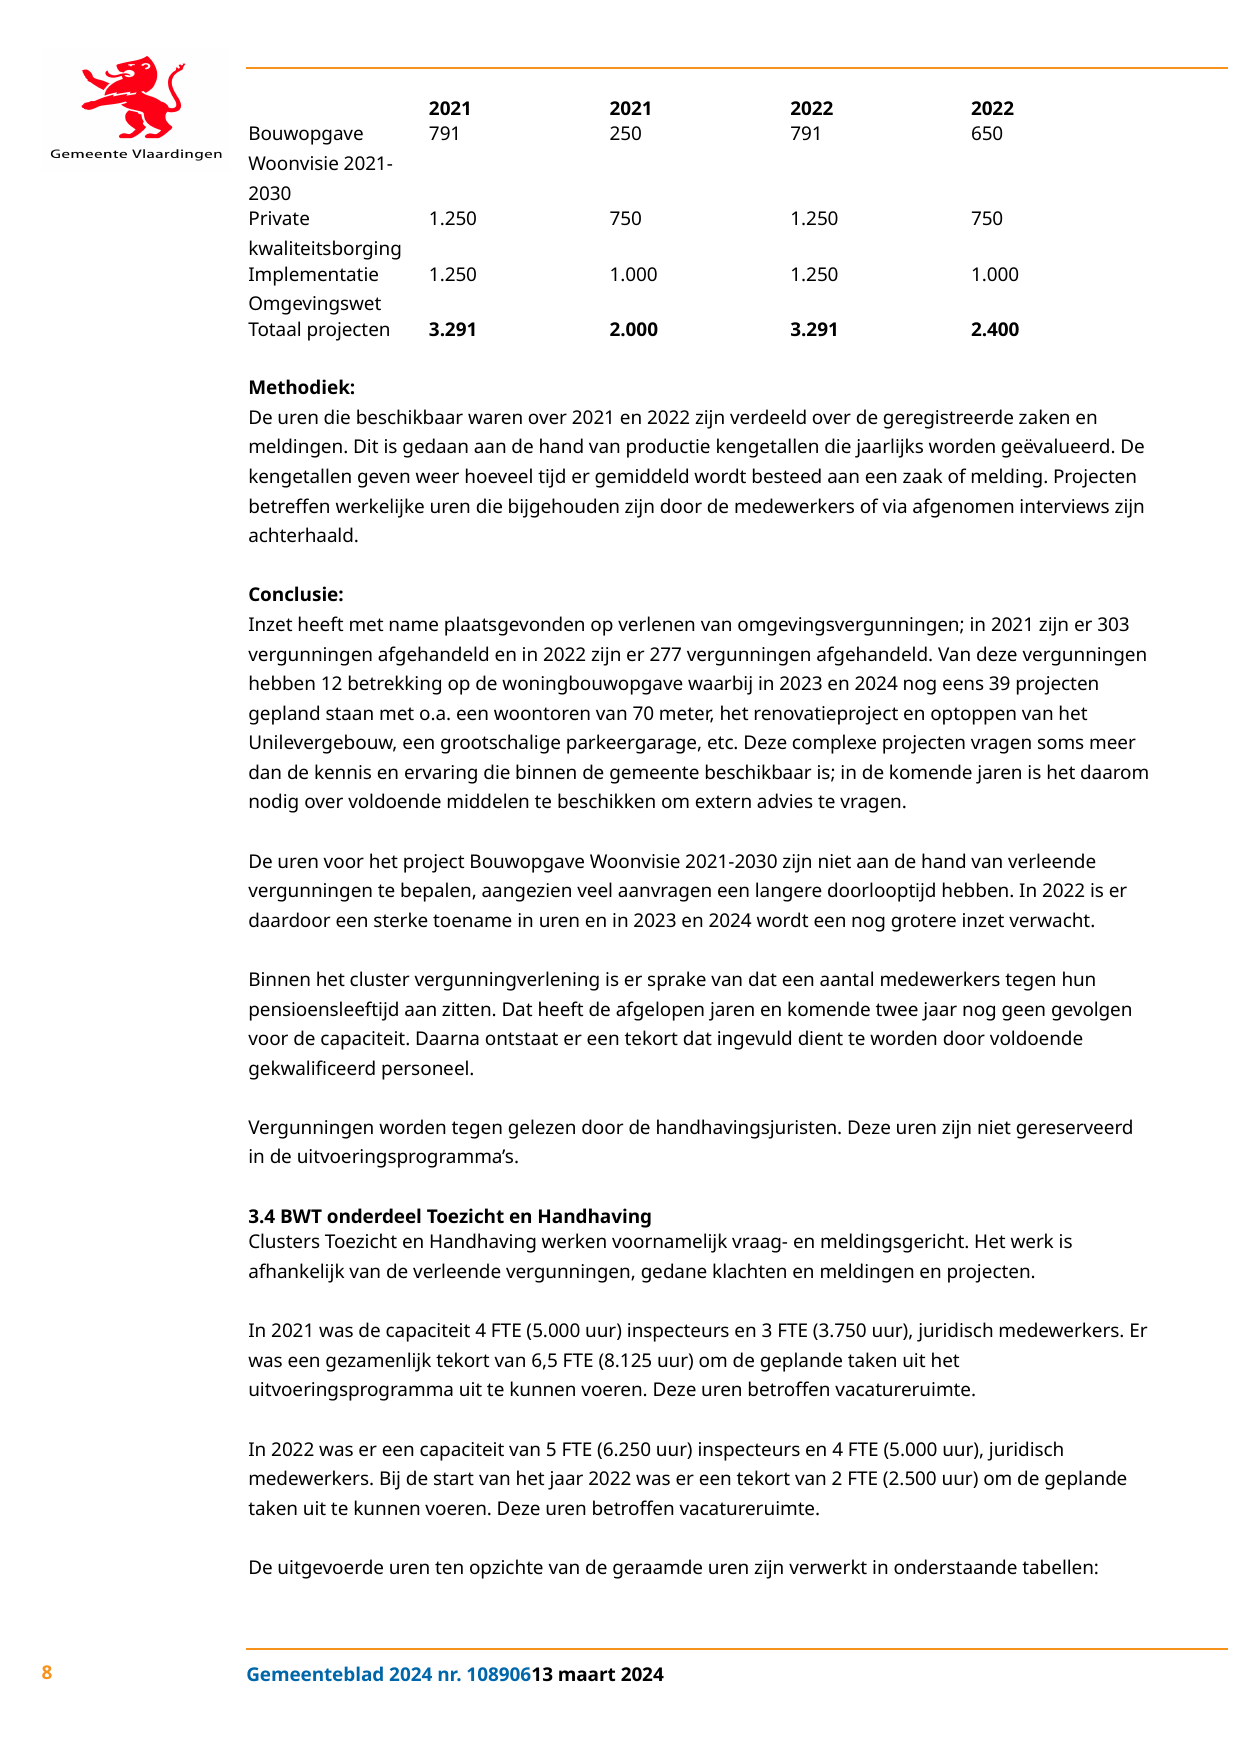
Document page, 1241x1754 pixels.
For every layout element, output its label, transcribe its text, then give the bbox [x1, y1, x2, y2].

table_cell 2022 [971, 95, 1152, 121]
table_cell 1.250 [790, 261, 971, 316]
text De uren die beschikbaar waren over 2021 en 2022 zijn verdeeld over de geregistreerde zaken en meldingen. Dit is gedaan aan de hand van productie kengetallen die jaarlijks worden geëvalueerd. De kengetallen geven weer hoeveel tijd er gemiddeld wordt besteed aan een zaak of melding. Projecten betreffen werkelijke uren die bijgehouden zijn door de medewerkers of via afgenomen interviews zijn achterhaald. [248, 404, 1152, 548]
text In 2021 was de capaciteit 4 FTE (5.000 uur) inspecteurs en 3 FTE (3.750 uur), juridisch medewerkers. Er was een gezamenlijk tekort van 6,5 FTE (8.125 uur) om de geplande taken uit het uitvoeringsprogramma uit te kunnen voeren. Deze uren betroffen vacatureruimte. [248, 1317, 1152, 1402]
text Binnen het cluster vergunningverlening is er sprake van dat een aantal medewerkers tegen hun pensioensleeftijd aan zitten. Dat heeft de afgelopen jaren en komende twee jaar nog geen gevolgen voor de capaciteit. Daarna ontstaat er een tekort dat ingevuld dient te worden door voldoende gekwalificeerd personeel. [248, 966, 1152, 1081]
table_cell Bouwopgave Woonvisie 2021-2030 [248, 121, 429, 205]
text Inzet heeft met name plaatsgevonden op verlenen van omgevingsvergunningen; in 2021 zijn er 303 vergunningen afgehandeld en in 2022 zijn er 277 vergunningen afgehandeld. Van deze vergunningen hebben 12 betrekking op de woningbouwopgave waarbij in 2023 en 2024 nog eens 39 projecten gepland staan met o.a. een woontoren van 70 meter, het renovatieproject en optoppen van het Unilevergebouw, een grootschalige parkeergarage, etc. Deze complexe projecten vragen soms meer dan de kennis en ervaring die binnen de gemeente beschikbaar is; in de komende jaren is het daarom nodig over voldoende middelen te beschikken om extern advies te vragen. [248, 611, 1152, 814]
table_cell 791 [790, 121, 971, 205]
table_cell 750 [971, 205, 1152, 261]
table_cell 1.250 [790, 205, 971, 261]
table_cell 650 [971, 121, 1152, 205]
picture [41, 47, 231, 172]
table_cell 2022 [790, 95, 971, 121]
text Methodiek: [248, 374, 1152, 400]
table_cell 1.000 [609, 261, 790, 316]
table_cell 1.250 [429, 205, 609, 261]
table_cell [248, 95, 429, 121]
text In 2022 was er een capaciteit van 5 FTE (6.250 uur) inspecteurs en 4 FTE (5.000 uur), juridisch medewerkers. Bij de start van het jaar 2022 was er een tekort van 2 FTE (2.500 uur) om de geplande taken uit te kunnen voeren. Deze uren betroffen vacatureruimte. [248, 1436, 1152, 1521]
table_cell 2021 [609, 95, 790, 121]
table_cell 250 [609, 121, 790, 205]
table_cell 1.000 [971, 261, 1152, 316]
text De uren voor het project Bouwopgave Woonvisie 2021-2030 zijn niet aan de hand van verleende vergunningen te bepalen, aangezien veel aanvragen een langere doorlooptijd hebben. In 2022 is er daardoor een sterke toename in uren en in 2023 en 2024 wordt een nog grotere inzet verwacht. [248, 848, 1152, 933]
table_cell Private kwaliteitsborging [248, 205, 429, 261]
table_cell 750 [609, 205, 790, 261]
table_cell Implementatie Omgevingswet [248, 261, 429, 316]
text Vergunningen worden tegen gelezen door de handhavingsjuristen. Deze uren zijn niet gereserveerd in de uitvoeringsprogramma’s. [248, 1114, 1152, 1169]
table_cell 3.291 [429, 316, 609, 342]
table_cell 1.250 [429, 261, 609, 316]
text De uitgevoerde uren ten opzichte van de geraamde uren zijn verwerkt in onderstaande tabellen: [248, 1554, 1152, 1580]
text Clusters Toezicht en Handhaving werken voornamelijk vraag- en meldingsgericht. Het werk is afhankelijk van de verleende vergunningen, gedane klachten en meldingen en projecten. [248, 1229, 1152, 1284]
table_cell 2.000 [609, 316, 790, 342]
table_cell 791 [429, 121, 609, 205]
table_cell 2021 [429, 95, 609, 121]
table_cell 2.400 [971, 316, 1152, 342]
text 3.4 BWT onderdeel Toezicht en Handhaving [248, 1203, 1152, 1229]
table_cell Totaal projecten [248, 316, 429, 342]
table_cell 3.291 [790, 316, 971, 342]
text Conclusie: [248, 582, 1152, 607]
